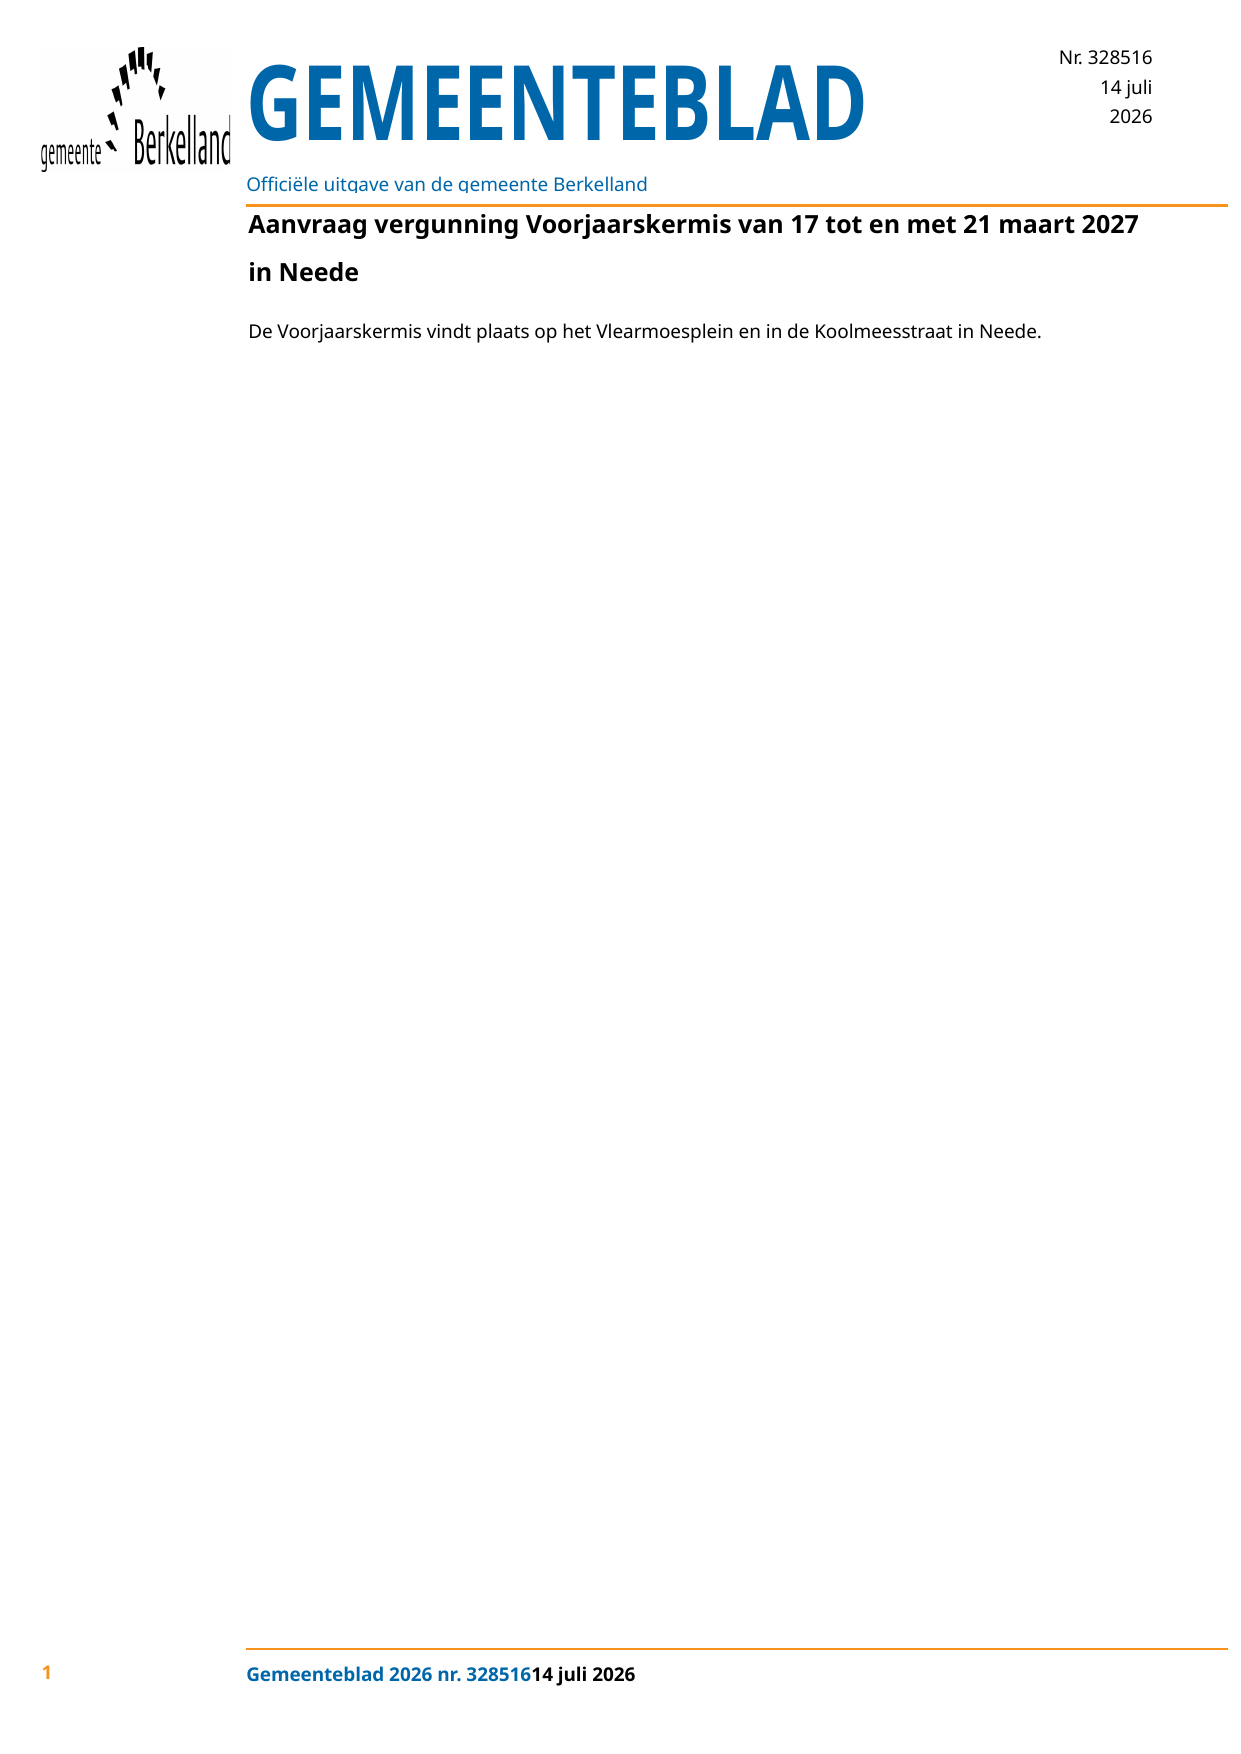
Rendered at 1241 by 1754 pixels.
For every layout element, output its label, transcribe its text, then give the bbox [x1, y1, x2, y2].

text De Voorjaarskermis vindt plaats op het Vlearmoesplein en in de Koolmeesstraat in Neede. [248, 318, 1152, 344]
text Aanvraag vergunning Voorjaarskermis van 17 tot en met 21 maart 2027 in Neede [248, 207, 1152, 288]
picture [41, 47, 231, 172]
